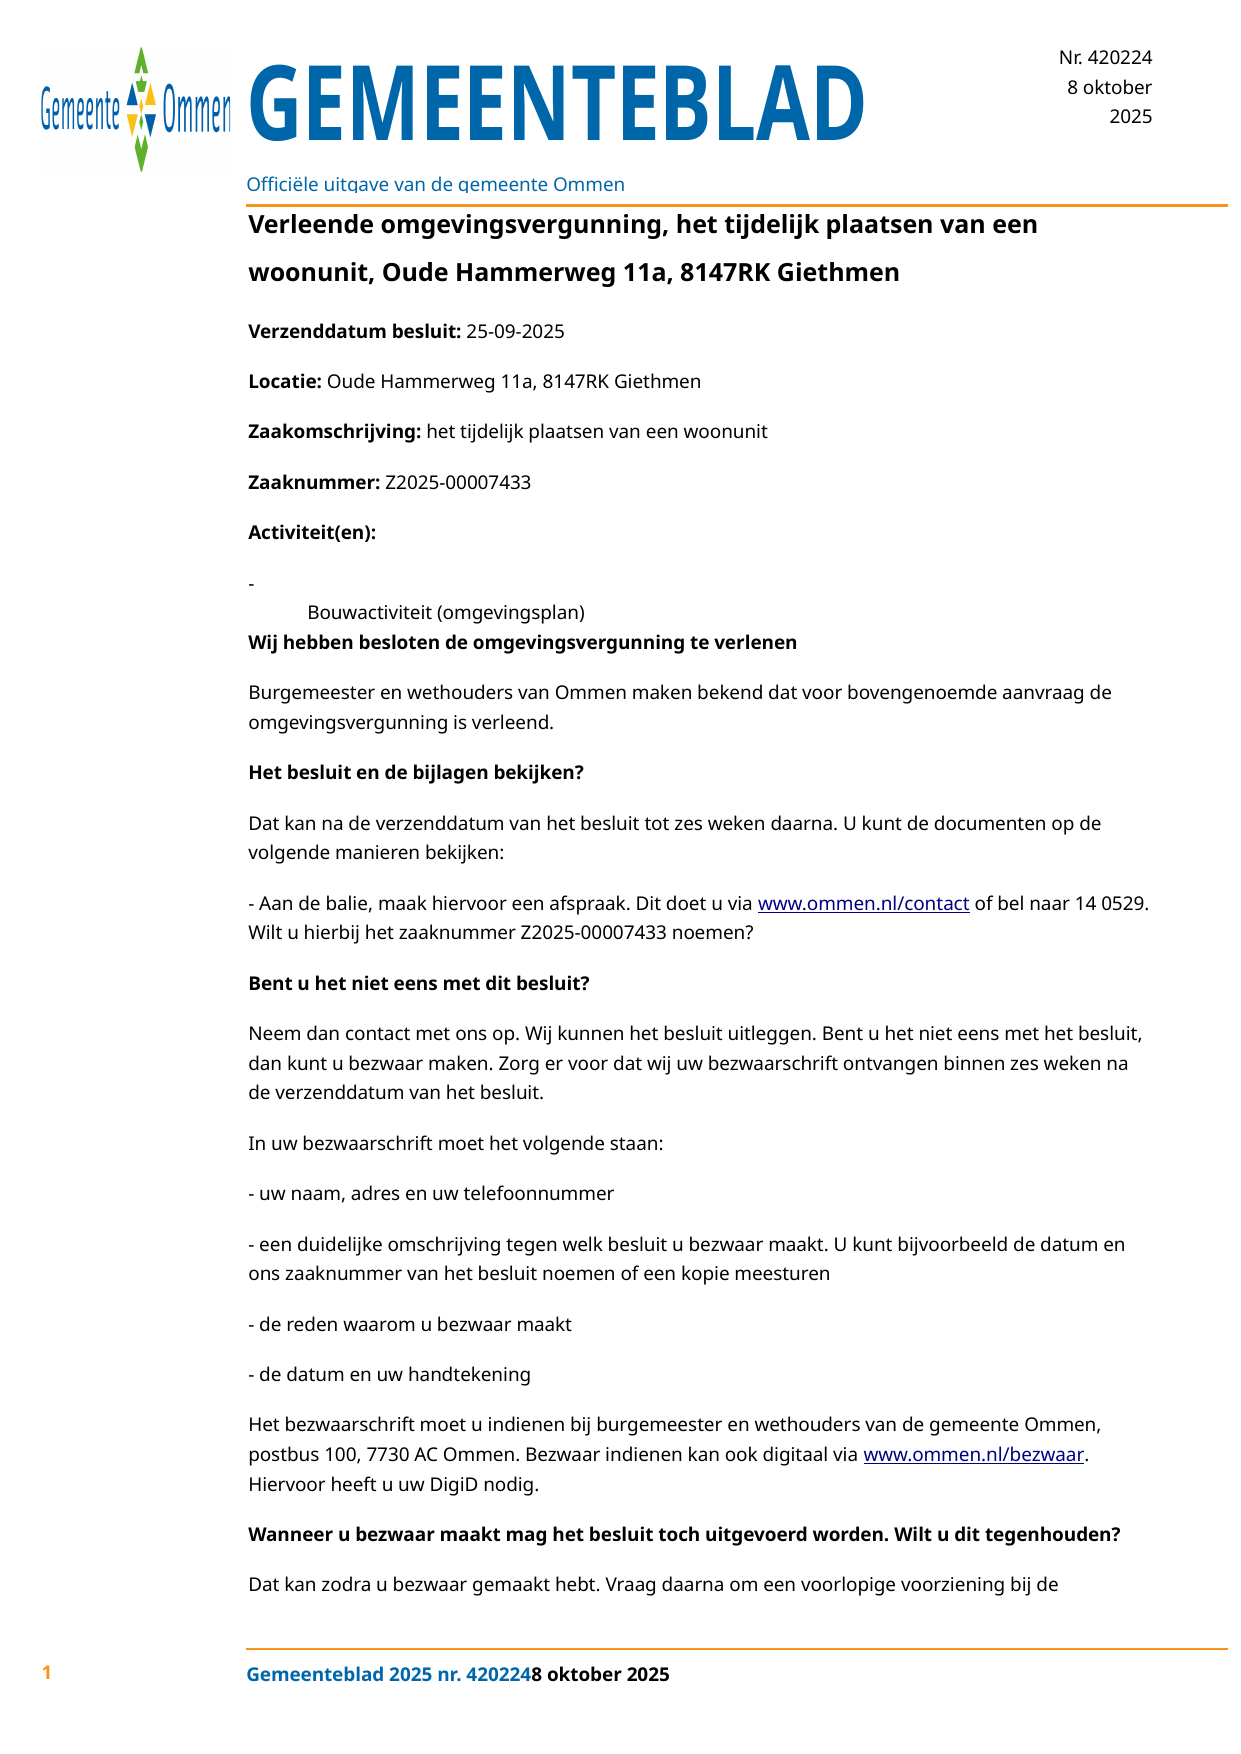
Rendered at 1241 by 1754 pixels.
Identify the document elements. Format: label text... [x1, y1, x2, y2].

text Bent u het niet eens met dit besluit? [248, 970, 1152, 996]
picture [41, 47, 231, 172]
text - een duidelijke omschrijving tegen welk besluit u bezwaar maakt. U kunt bijvoorbeeld de datum en ons zaaknummer van het besluit noemen of een kopie meesturen [248, 1231, 1152, 1286]
text Locatie: Oude Hammerweg 11a, 8147RK Giethmen [248, 368, 1152, 394]
text - uw naam, adres en uw telefoonnummer [248, 1180, 1152, 1206]
text Dat kan na de verzenddatum van het besluit tot zes weken daarna. U kunt de documenten op de volgende manieren bekijken: [248, 810, 1152, 865]
text - de datum en uw handtekening [248, 1361, 1152, 1387]
text In uw bezwaarschrift moet het volgende staan: [248, 1130, 1152, 1156]
text Zaakomschrijving: het tijdelijk plaatsen van een woonunit [248, 419, 1152, 444]
text Neem dan contact met ons op. Wij kunnen het besluit uitleggen. Bent u het niet eens met het besluit, dan kunt u bezwaar maken. Zorg er voor dat wij uw bezwaarschrift ontvangen binnen zes weken na de verzenddatum van het besluit. [248, 1020, 1152, 1105]
list Bouwactiviteit (omgevingsplan) [248, 599, 1152, 625]
text Verzenddatum besluit: 25-09-2025 [248, 318, 1152, 344]
text Het besluit en de bijlagen bekijken? [248, 759, 1152, 785]
text Wanneer u bezwaar maakt mag het besluit toch uitgevoerd worden. Wilt u dit tegenhouden? [248, 1521, 1152, 1547]
text - Aan de balie, maak hiervoor een afspraak. Dit doet u via www.ommen.nl/contact of bel naar 14 0529. Wilt u hierbij het zaaknummer Z2025-00007433 noemen? [248, 890, 1152, 945]
text Het bezwaarschrift moet u indienen bij burgemeester en wethouders van de gemeente Ommen, postbus 100, 7730 AC Ommen. Bezwaar indienen kan ook digitaal via www.ommen.nl/bezwaar. Hiervoor heeft u uw DigiD nodig. [248, 1412, 1152, 1497]
text Verleende omgevingsvergunning, het tijdelijk plaatsen van een woonunit, Oude Hammerweg 11a, 8147RK Giethmen [248, 207, 1152, 288]
text Zaaknummer: Z2025-00007433 [248, 469, 1152, 495]
text - de reden waarom u bezwaar maakt [248, 1311, 1152, 1337]
text Burgemeester en wethouders van Ommen maken bekend dat voor bovengenoemde aanvraag de omgevingsvergunning is verleend. [248, 679, 1152, 735]
text Dat kan zodra u bezwaar gemaakt hebt. Vraag daarna om een voorlopige voorziening bij de [248, 1572, 1152, 1597]
text Activiteit(en): [248, 519, 1152, 545]
text Wij hebben besloten de omgevingsvergunning te verlenen [248, 629, 1152, 655]
